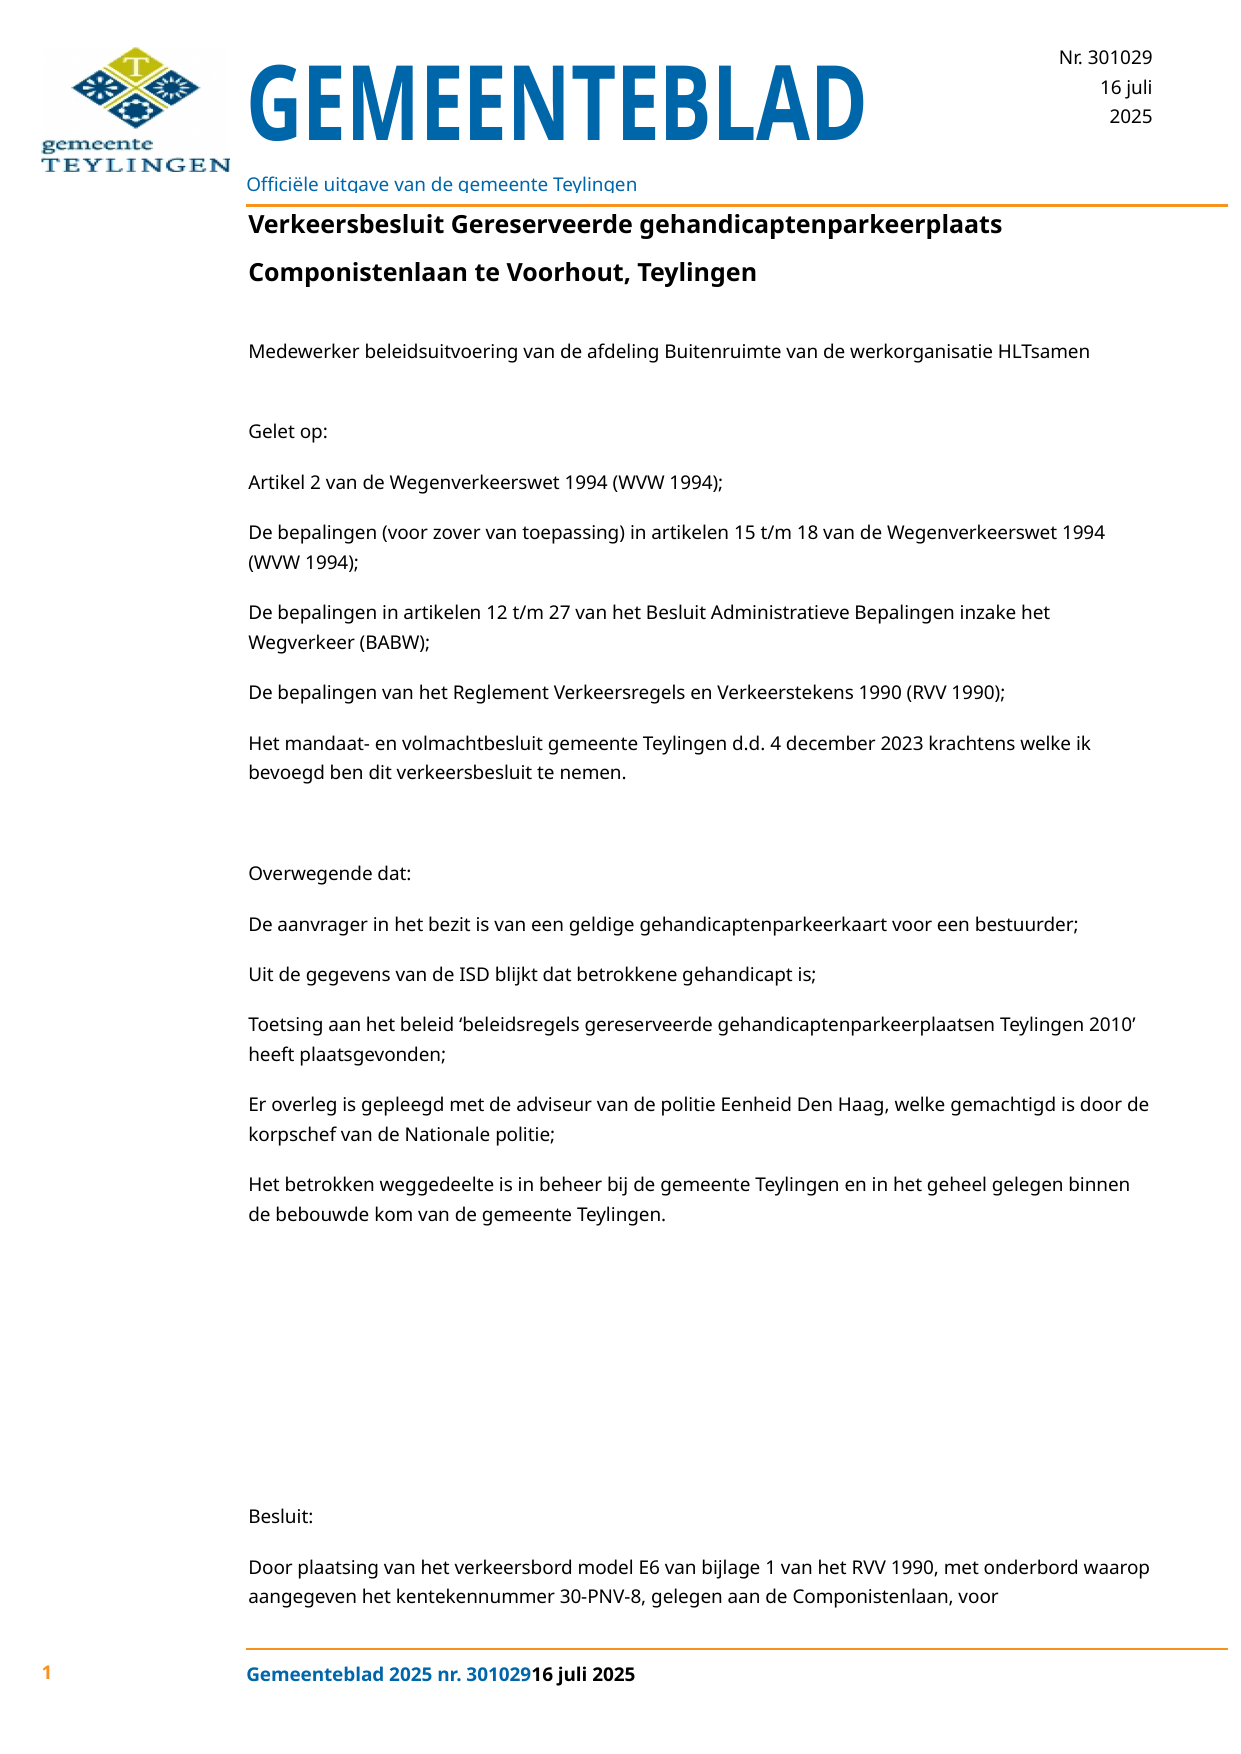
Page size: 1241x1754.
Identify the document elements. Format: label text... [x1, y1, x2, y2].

picture [41, 47, 231, 172]
text Verkeersbesluit Gereserveerde gehandicaptenparkeerplaats Componistenlaan te Voorhout, Teylingen [248, 207, 1152, 288]
text Toetsing aan het beleid ‘beleidsregels gereserveerde gehandicaptenparkeerplaatsen Teylingen 2010’ heeft plaatsgevonden; [248, 1012, 1152, 1067]
text Uit de gegevens van de ISD blijkt dat betrokkene gehandicapt is; [248, 961, 1152, 987]
text Overwegende dat: [248, 860, 1152, 886]
text De bepalingen (voor zover van toepassing) in artikelen 15 t/m 18 van de Wegenverkeerswet 1994 (WVW 1994); [248, 519, 1152, 575]
text Het mandaat- en volmachtbesluit gemeente Teylingen d.d. 4 december 2023 krachtens welke ik bevoegd ben dit verkeersbesluit te nemen. [248, 730, 1152, 785]
text Door plaatsing van het verkeersbord model E6 van bijlage 1 van het RVV 1990, met onderbord waarop aangegeven het kentekennummer 30-PNV-8, gelegen aan de Componistenlaan, voor [248, 1554, 1152, 1609]
text Artikel 2 van de Wegenverkeerswet 1994 (WVW 1994); [248, 469, 1152, 495]
text De bepalingen in artikelen 12 t/m 27 van het Besluit Administratieve Bepalingen inzake het Wegverkeer (BABW); [248, 599, 1152, 655]
text De bepalingen van het Reglement Verkeersregels en Verkeerstekens 1990 (RVV 1990); [248, 679, 1152, 705]
text De aanvrager in het bezit is van een geldige gehandicaptenparkeerkaart voor een bestuurder; [248, 911, 1152, 936]
text Besluit: [248, 1504, 1152, 1529]
text Medewerker beleidsuitvoering van de afdeling Buitenruimte van de werkorganisatie HLTsamen [248, 339, 1152, 364]
text Het betrokken weggedeelte is in beheer bij de gemeente Teylingen en in het geheel gelegen binnen de bebouwde kom van de gemeente Teylingen. [248, 1172, 1152, 1227]
text Er overleg is gepleegd met de adviseur van de politie Eenheid Den Haag, welke gemachtigd is door de korpschef van de Nationale politie; [248, 1092, 1152, 1147]
text Gelet op: [248, 419, 1152, 444]
